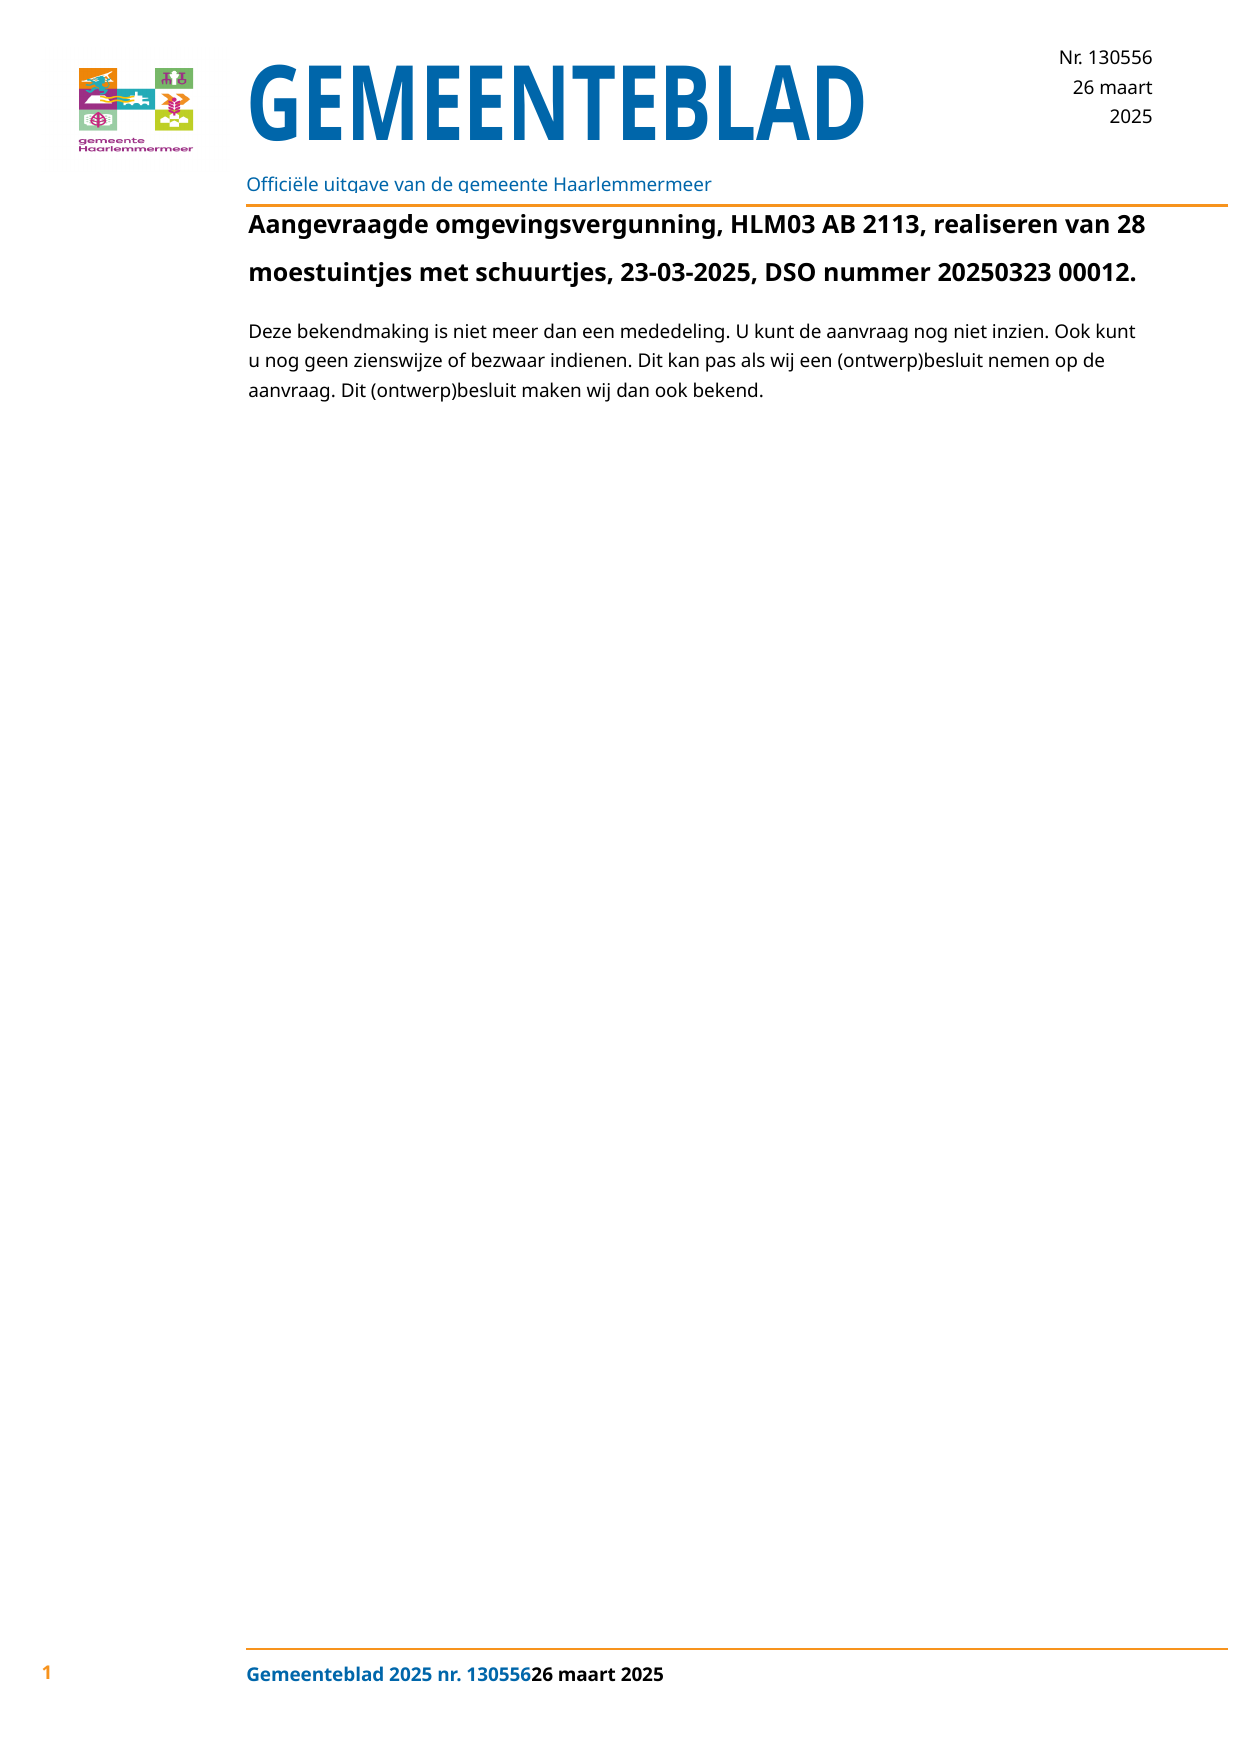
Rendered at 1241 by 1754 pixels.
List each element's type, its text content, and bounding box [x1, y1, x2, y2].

text Aangevraagde omgevingsvergunning, HLM03 AB 2113, realiseren van 28 moestuintjes met schuurtjes, 23-03-2025, DSO nummer 20250323 00012. [248, 207, 1152, 288]
text Deze bekendmaking is niet meer dan een mededeling. U kunt de aanvraag nog niet inzien. Ook kunt u nog geen zienswijze of bezwaar indienen. Dit kan pas als wij een (ontwerp)besluit nemen op de aanvraag. Dit (ontwerp)besluit maken wij dan ook bekend. [248, 318, 1152, 403]
picture [41, 47, 231, 172]
